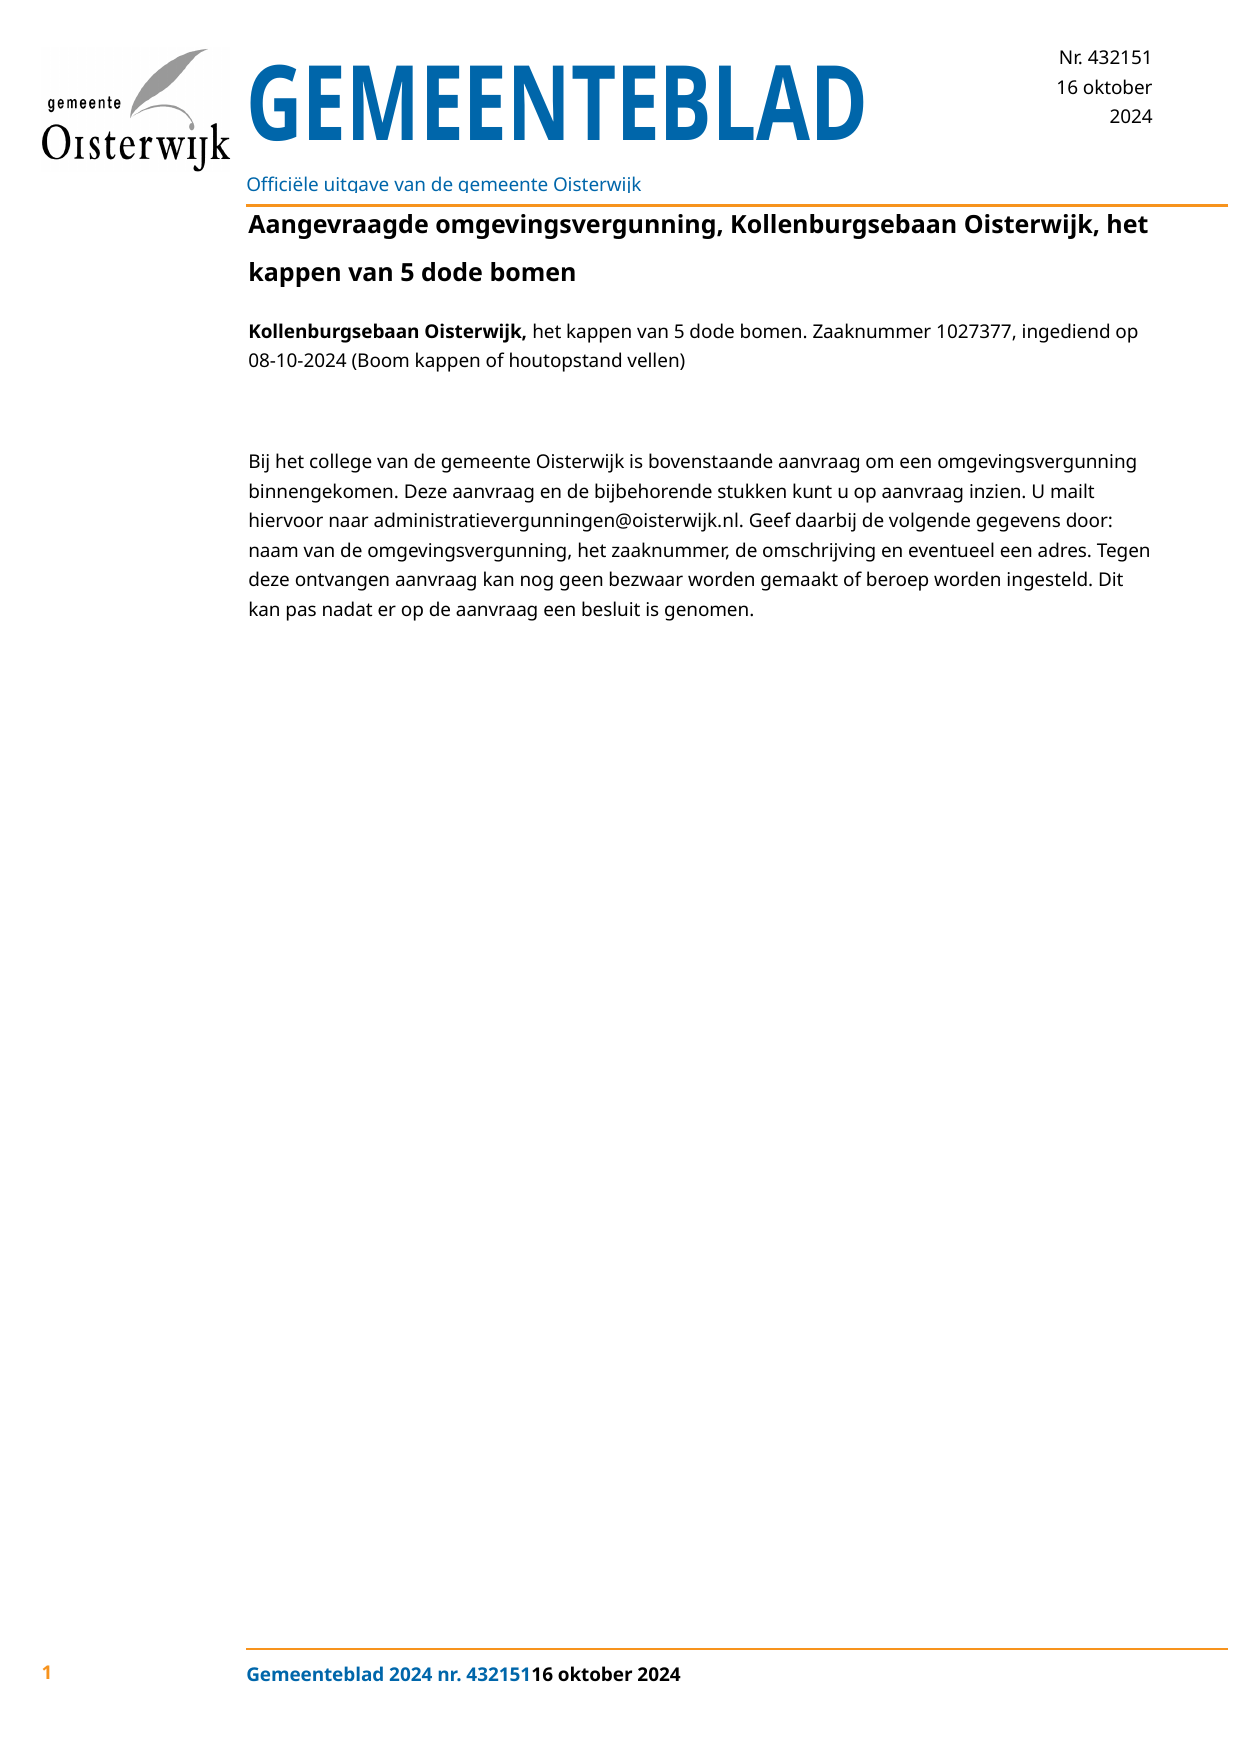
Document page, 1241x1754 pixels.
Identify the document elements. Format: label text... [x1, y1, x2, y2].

text Kollenburgsebaan Oisterwijk, het kappen van 5 dode bomen. Zaaknummer 1027377, ingediend op 08-10-2024 (Boom kappen of houtopstand vellen) [248, 318, 1152, 373]
text Aangevraagde omgevingsvergunning, Kollenburgsebaan Oisterwijk, het kappen van 5 dode bomen [248, 207, 1152, 288]
text Bij het college van de gemeente Oisterwijk is bovenstaande aanvraag om een omgevingsvergunning binnengekomen. Deze aanvraag en de bijbehorende stukken kunt u op aanvraag inzien. U mailt hiervoor naar administratievergunningen@oisterwijk.nl. Geef daarbij de volgende gegevens door: naam van de omgevingsvergunning, het zaaknummer, de omschrijving en eventueel een adres. Tegen deze ontvangen aanvraag kan nog geen bezwaar worden gemaakt of beroep worden ingesteld. Dit kan pas nadat er op de aanvraag een besluit is genomen. [248, 448, 1152, 622]
picture [41, 47, 231, 172]
